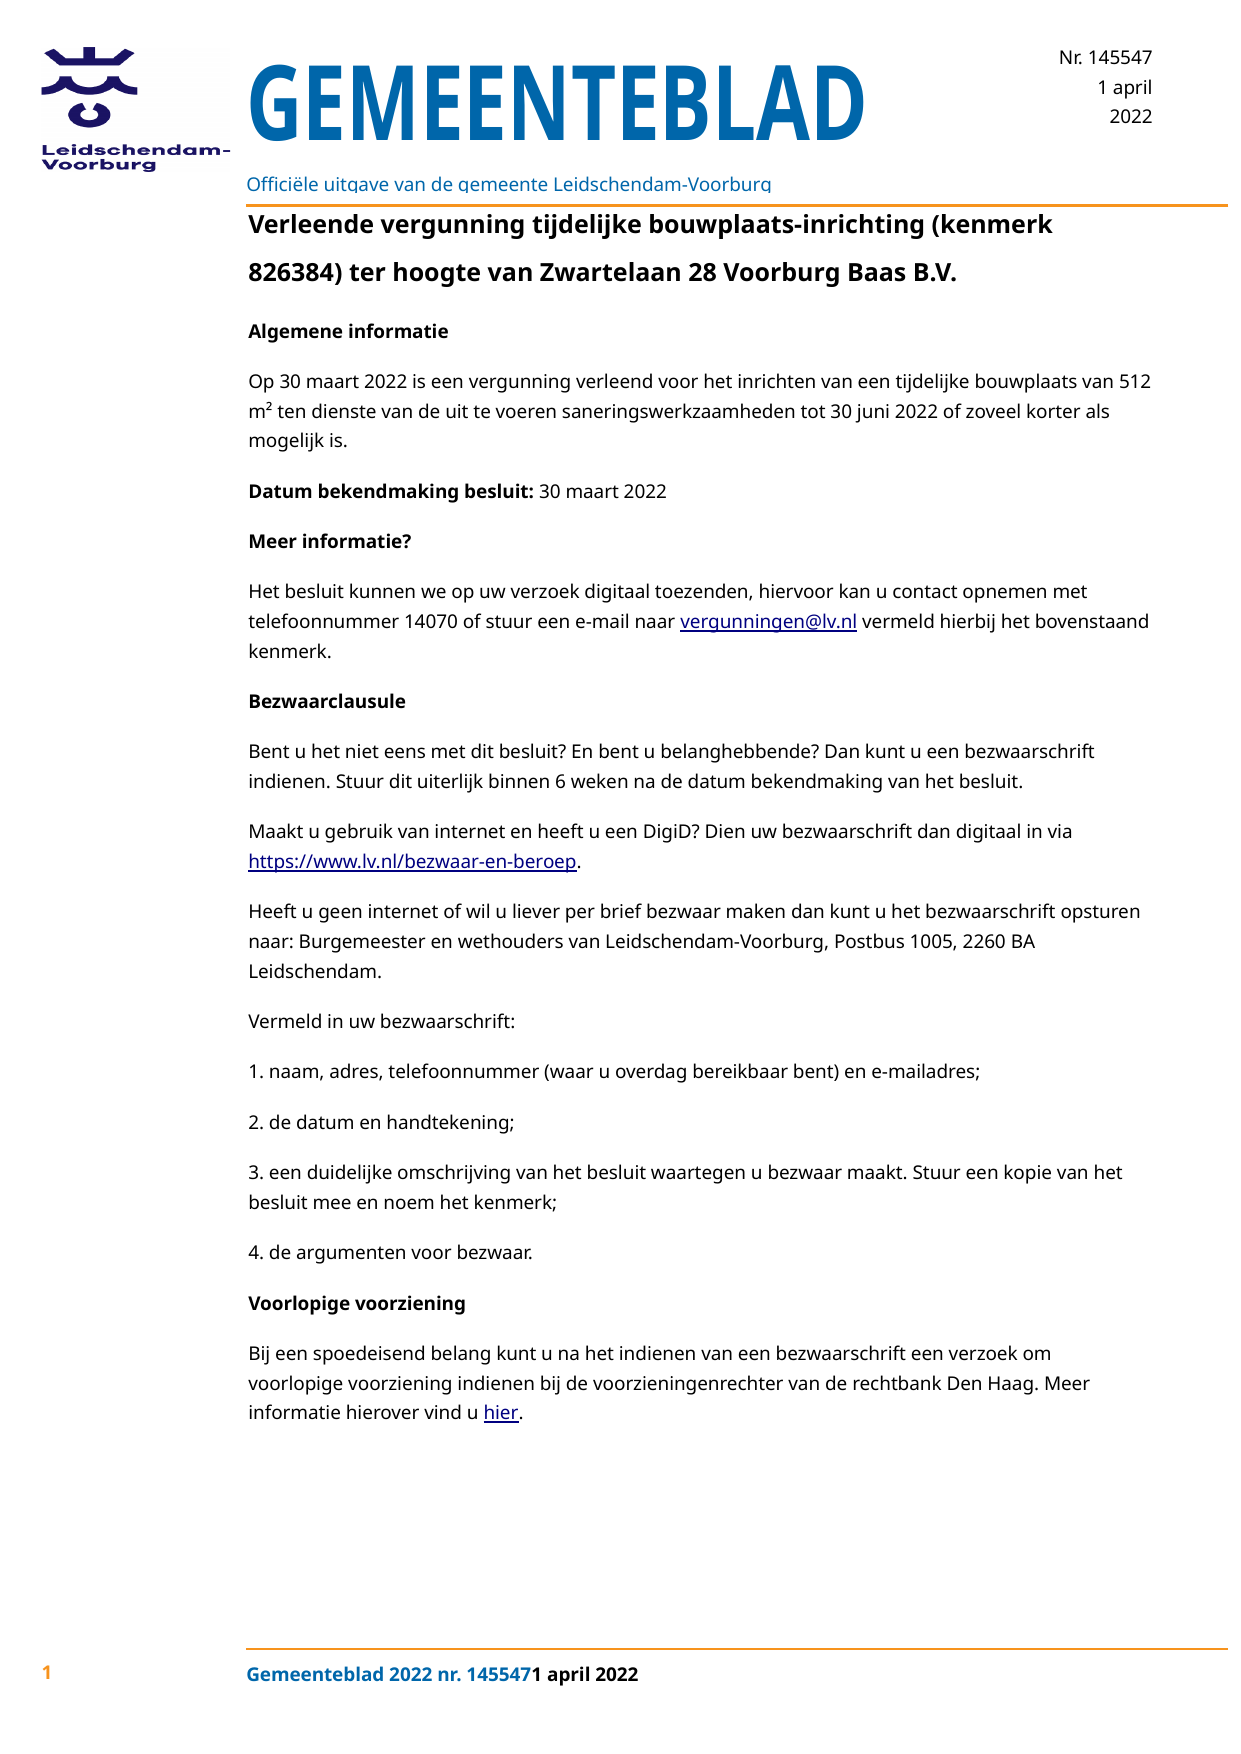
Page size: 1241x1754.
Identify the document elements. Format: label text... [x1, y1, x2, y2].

picture [41, 47, 231, 172]
text Datum bekendmaking besluit: 30 maart 2022 [248, 478, 1152, 504]
text 3. een duidelijke omschrijving van het besluit waartegen u bezwaar maakt. Stuur een kopie van het besluit mee en noem het kenmerk; [248, 1159, 1152, 1215]
text Bent u het niet eens met dit besluit? En bent u belanghebbende? Dan kunt u een bezwaarschrift indienen. Stuur dit uiterlijk binnen 6 weken na de datum bekendmaking van het besluit. [248, 739, 1152, 794]
text 4. de argumenten voor bezwaar. [248, 1239, 1152, 1265]
text 1. naam, adres, telefoonnummer (waar u overdag bereikbaar bent) en e-mailadres; [248, 1059, 1152, 1084]
text Algemene informatie [248, 318, 1152, 344]
text Op 30 maart 2022 is een vergunning verleend voor het inrichten van een tijdelijke bouwplaats van 512 m² ten dienste van de uit te voeren saneringswerkzaamheden tot 30 juni 2022 of zoveel korter als mogelijk is. [248, 368, 1152, 453]
text Bezwaarclausule [248, 688, 1152, 714]
text Meer informatie? [248, 528, 1152, 554]
text Verleende vergunning tijdelijke bouwplaats-inrichting (kenmerk 826384) ter hoogte van Zwartelaan 28 Voorburg Baas B.V. [248, 207, 1152, 288]
text 2. de datum en handtekening; [248, 1109, 1152, 1135]
text Voorlopige voorziening [248, 1290, 1152, 1316]
text Maakt u gebruik van internet en heeft u een DigiD? Dien uw bezwaarschrift dan digitaal in via https://www.lv.nl/bezwaar-en-beroep. [248, 819, 1152, 874]
text Het besluit kunnen we op uw verzoek digitaal toezenden, hiervoor kan u contact opnemen met telefoonnummer 14070 of stuur een e-mail naar vergunningen@lv.nl vermeld hierbij het bovenstaand kenmerk. [248, 579, 1152, 664]
text Bij een spoedeisend belang kunt u na het indienen van een bezwaarschrift een verzoek om voorlopige voorziening indienen bij de voorzieningenrechter van de rechtbank Den Haag. Meer informatie hierover vind u hier. [248, 1340, 1152, 1425]
text Vermeld in uw bezwaarschrift: [248, 1008, 1152, 1034]
text Heeft u geen internet of wil u liever per brief bezwaar maken dan kunt u het bezwaarschrift opsturen naar: Burgemeester en wethouders van Leidschendam-Voorburg, Postbus 1005, 2260 BA Leidschendam. [248, 899, 1152, 984]
